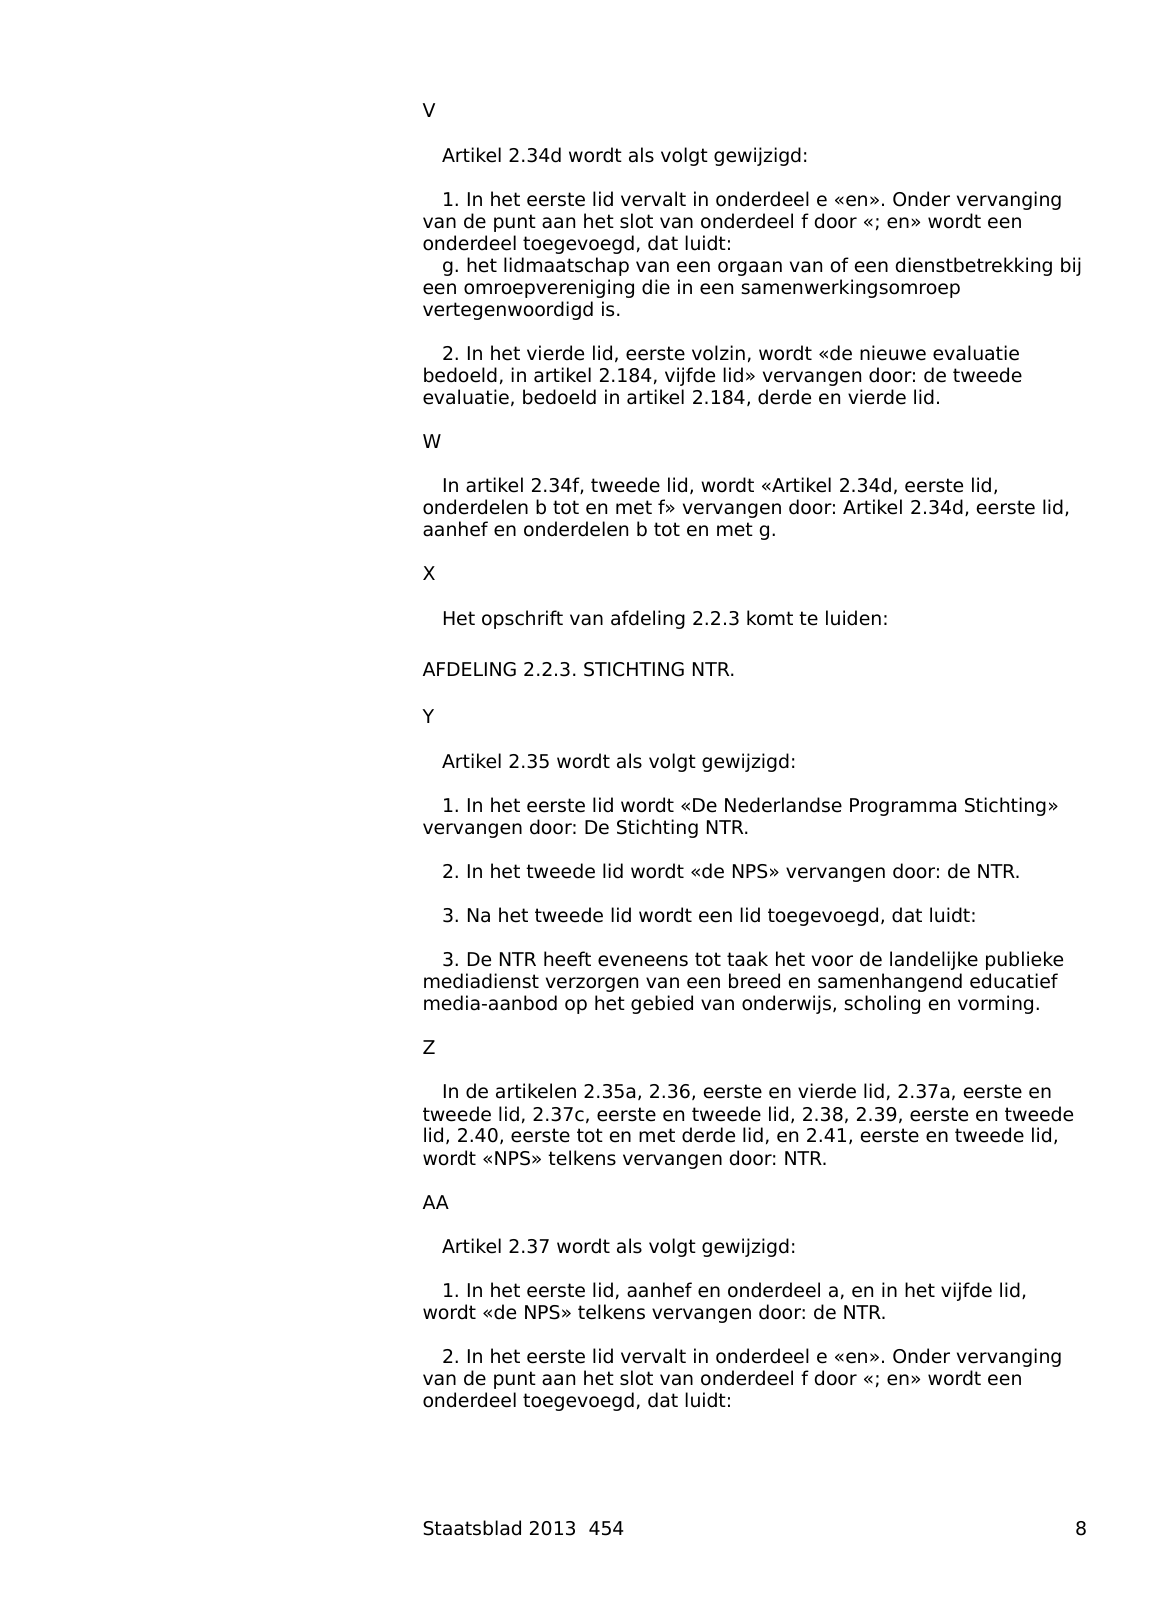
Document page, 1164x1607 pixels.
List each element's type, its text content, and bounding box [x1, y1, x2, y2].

text 3. Na het tweede lid wordt een lid toegevoegd, dat luidt: [422, 905, 1087, 927]
text 2. In het vierde lid, eerste volzin, wordt «de nieuwe evaluatie bedoeld, in artikel 2.184, vijfde lid» vervangen door: de tweede evaluatie, bedoeld in artikel 2.184, derde en vierde lid. [422, 343, 1087, 409]
text 1. In het eerste lid, aanhef en onderdeel a, en in het vijfde lid, wordt «de NPS» telkens vervangen door: de NTR. [422, 1280, 1087, 1324]
text Artikel 2.37 wordt als volgt gewijzigd: [422, 1236, 1087, 1258]
text Het opschrift van afdeling 2.2.3 komt te luiden: [422, 607, 1087, 629]
text 2. In het tweede lid wordt «de NPS» vervangen door: de NTR. [422, 861, 1087, 883]
text 3. De NTR heeft eveneens tot taak het voor de landelijke publieke mediadienst verzorgen van een breed en samenhangend educatief media-aanbod op het gebied van onderwijs, scholing en vorming. [422, 949, 1087, 1015]
text Artikel 2.35 wordt als volgt gewijzigd: [422, 751, 1087, 772]
text In artikel 2.34f, tweede lid, wordt «Artikel 2.34d, eerste lid, onderdelen b tot en met f» vervangen door: Artikel 2.34d, eerste lid, aanhef en onderdelen b tot en met g. [422, 475, 1087, 541]
text V [422, 100, 1087, 122]
text Z [422, 1037, 1087, 1059]
text X [422, 563, 1087, 585]
text 1. In het eerste lid wordt «De Nederlandse Programma Stichting» vervangen door: De Stichting NTR. [422, 795, 1087, 839]
subtitle AFDELING 2.2.3. STICHTING NTR. [422, 659, 1087, 681]
text 1. In het eerste lid vervalt in onderdeel e «en». Onder vervanging van de punt aan het slot van onderdeel f door «; en» wordt een onderdeel toegevoegd, dat luidt: [422, 189, 1087, 255]
text AA [422, 1192, 1087, 1213]
text 2. In het eerste lid vervalt in onderdeel e «en». Onder vervanging van de punt aan het slot van onderdeel f door «; en» wordt een onderdeel toegevoegd, dat luidt: [422, 1346, 1087, 1412]
text g. het lidmaatschap van een orgaan van of een dienstbetrekking bij een omroepvereniging die in een samenwerkingsomroep vertegenwoordigd is. [422, 255, 1087, 321]
text In de artikelen 2.35a, 2.36, eerste en vierde lid, 2.37a, eerste en tweede lid, 2.37c, eerste en tweede lid, 2.38, 2.39, eerste en tweede lid, 2.40, eerste tot en met derde lid, en 2.41, eerste en tweede lid, wordt «NPS» telkens vervangen door: NTR. [422, 1081, 1087, 1169]
text Y [422, 706, 1087, 728]
text W [422, 431, 1087, 453]
text Artikel 2.34d wordt als volgt gewijzigd: [422, 144, 1087, 167]
